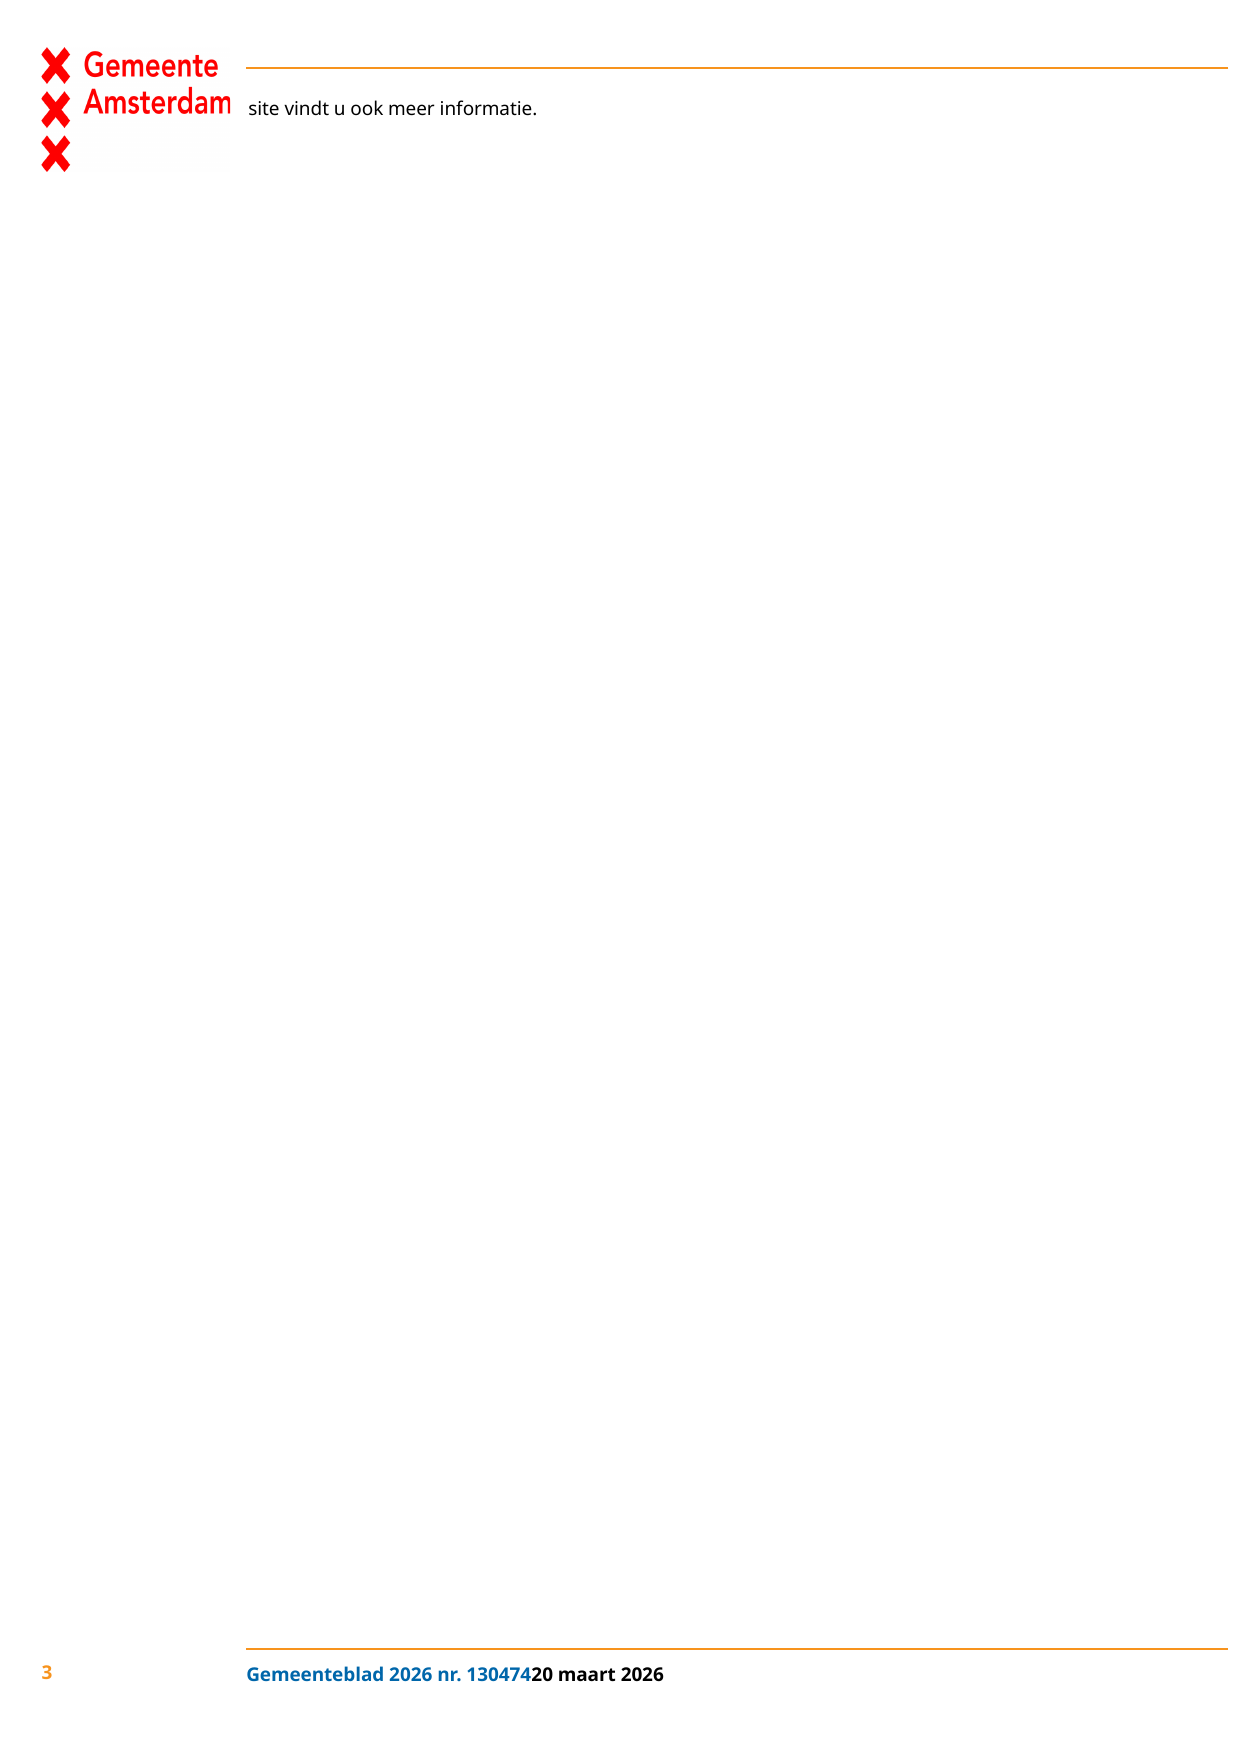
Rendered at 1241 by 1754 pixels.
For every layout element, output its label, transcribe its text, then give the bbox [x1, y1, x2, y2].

picture [41, 47, 231, 172]
text site vindt u ook meer informatie. [248, 95, 1152, 121]
